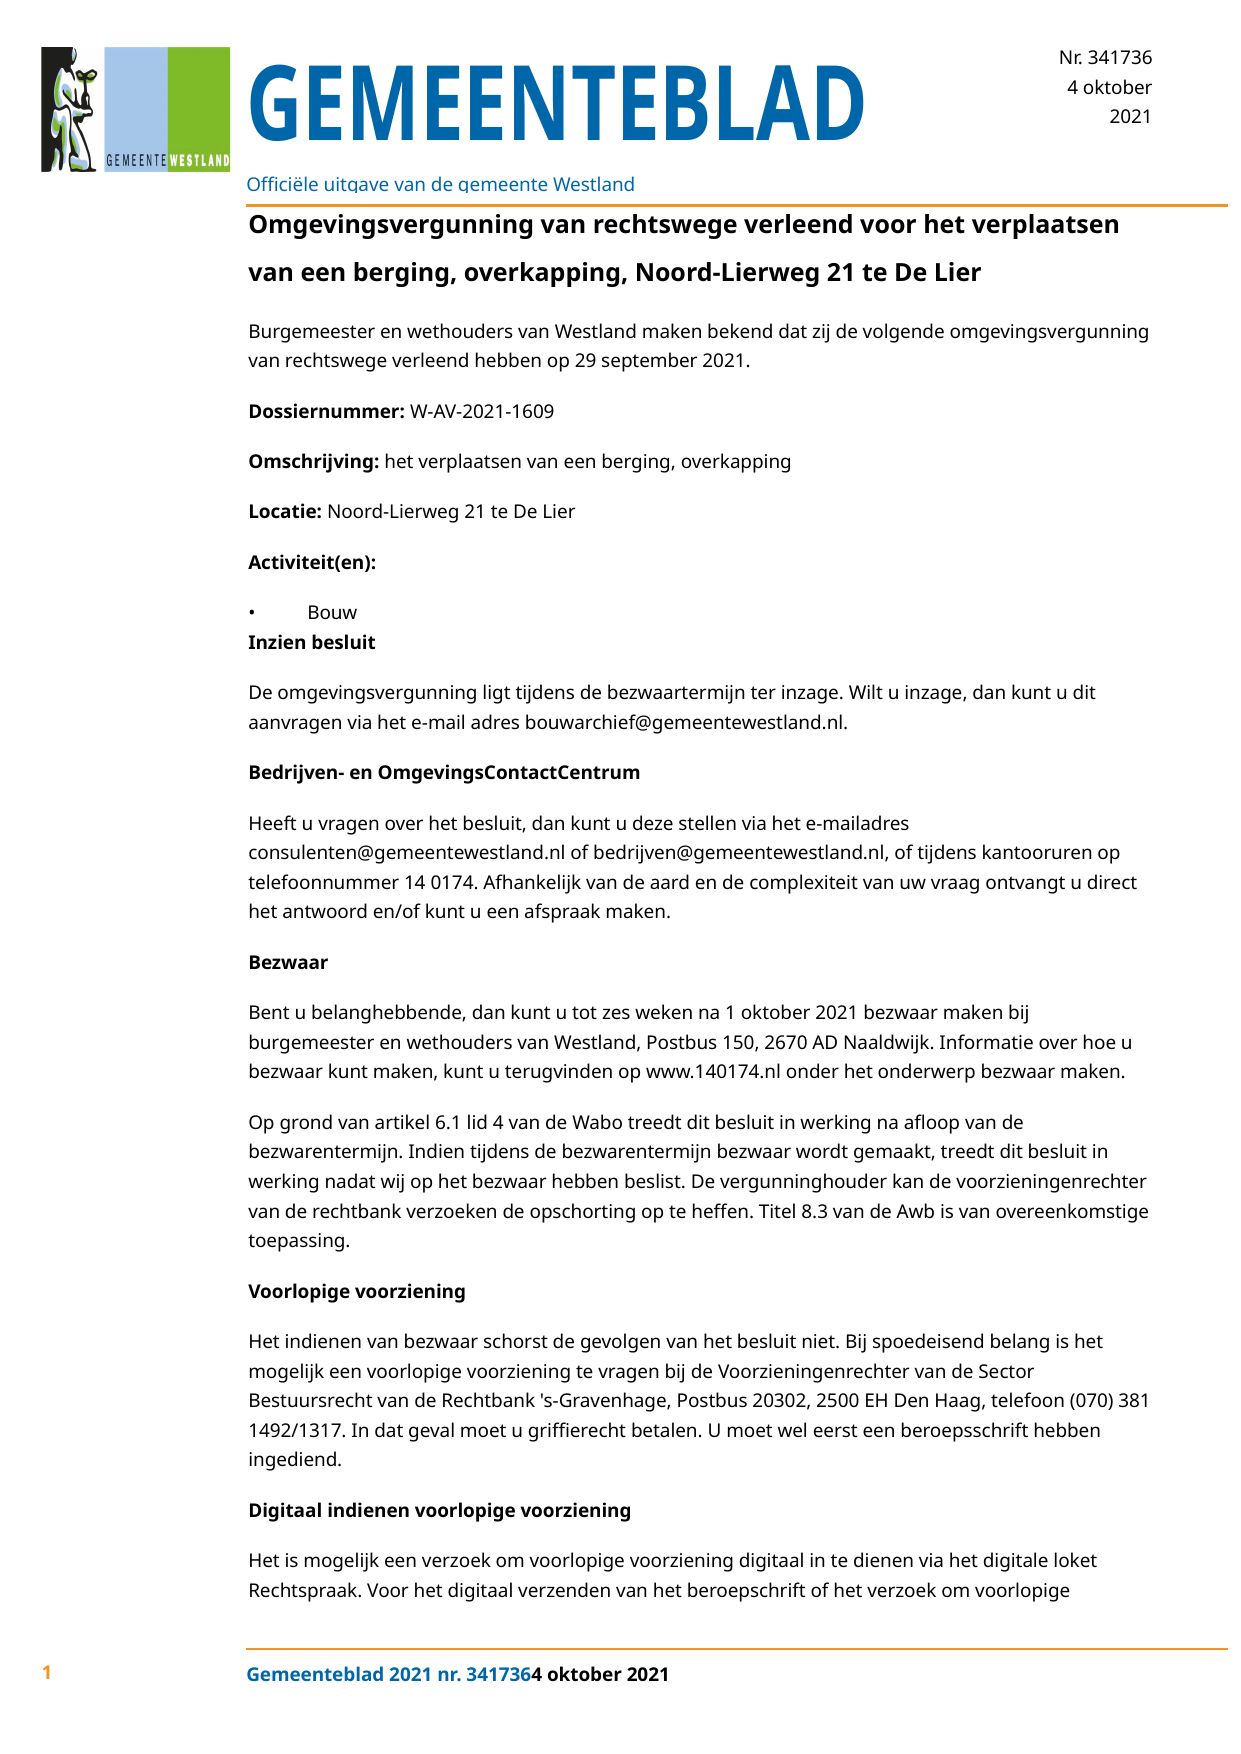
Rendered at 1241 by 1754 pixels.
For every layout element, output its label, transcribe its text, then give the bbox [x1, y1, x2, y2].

text Digitaal indienen voorlopige voorziening [248, 1497, 1152, 1523]
list Bouw [248, 599, 1152, 625]
text Bedrijven- en OmgevingsContactCentrum [248, 759, 1152, 785]
text Op grond van artikel 6.1 lid 4 van de Wabo treedt dit besluit in werking na afloop van de bezwarentermijn. Indien tijdens de bezwarentermijn bezwaar wordt gemaakt, treedt dit besluit in werking nadat wij op het bezwaar hebben beslist. De vergunninghouder kan de voorzieningenrechter van de rechtbank verzoeken de opschorting op te heffen. Titel 8.3 van de Awb is van overeenkomstige toepassing. [248, 1109, 1152, 1253]
picture [41, 47, 231, 172]
text De omgevingsvergunning ligt tijdens de bezwaartermijn ter inzage. Wilt u inzage, dan kunt u dit aanvragen via het e-mail adres bouwarchief@gemeentewestland.nl. [248, 679, 1152, 735]
text Inzien besluit [248, 629, 1152, 655]
text Dossiernummer: W-AV-2021-1609 [248, 398, 1152, 424]
text Bent u belanghebbende, dan kunt u tot zes weken na 1 oktober 2021 bezwaar maken bij burgemeester en wethouders van Westland, Postbus 150, 2670 AD Naaldwijk. Informatie over hoe u bezwaar kunt maken, kunt u terugvinden op www.140174.nl onder het onderwerp bezwaar maken. [248, 999, 1152, 1084]
text Bezwaar [248, 949, 1152, 975]
text Activiteit(en): [248, 549, 1152, 575]
text Het is mogelijk een verzoek om voorlopige voorziening digitaal in te dienen via het digitale loket Rechtspraak. Voor het digitaal verzenden van het beroepschrift of het verzoek om voorlopige [248, 1547, 1152, 1603]
text Het indienen van bezwaar schorst de gevolgen van het besluit niet. Bij spoedeisend belang is het mogelijk een voorlopige voorziening te vragen bij de Voorzieningenrechter van de Sector Bestuursrecht van de Rechtbank 's-Gravenhage, Postbus 20302, 2500 EH Den Haag, telefoon (070) 381 1492/1317. In dat geval moet u griffierecht betalen. U moet wel eerst een beroepsschrift hebben ingediend. [248, 1328, 1152, 1472]
text Locatie: Noord-Lierweg 21 te De Lier [248, 499, 1152, 524]
text Omgevingsvergunning van rechtswege verleend voor het verplaatsen van een berging, overkapping, Noord-Lierweg 21 te De Lier [248, 207, 1152, 288]
text Heeft u vragen over het besluit, dan kunt u deze stellen via het e-mailadres consulenten@gemeentewestland.nl of bedrijven@gemeentewestland.nl, of tijdens kantooruren op telefoonnummer 14 0174. Afhankelijk van de aard en de complexiteit van uw vraag ontvangt u direct het antwoord en/of kunt u een afspraak maken. [248, 810, 1152, 924]
text Burgemeester en wethouders van Westland maken bekend dat zij de volgende omgevingsvergunning van rechtswege verleend hebben op 29 september 2021. [248, 318, 1152, 373]
text Voorlopige voorziening [248, 1278, 1152, 1304]
text Omschrijving: het verplaatsen van een berging, overkapping [248, 448, 1152, 474]
